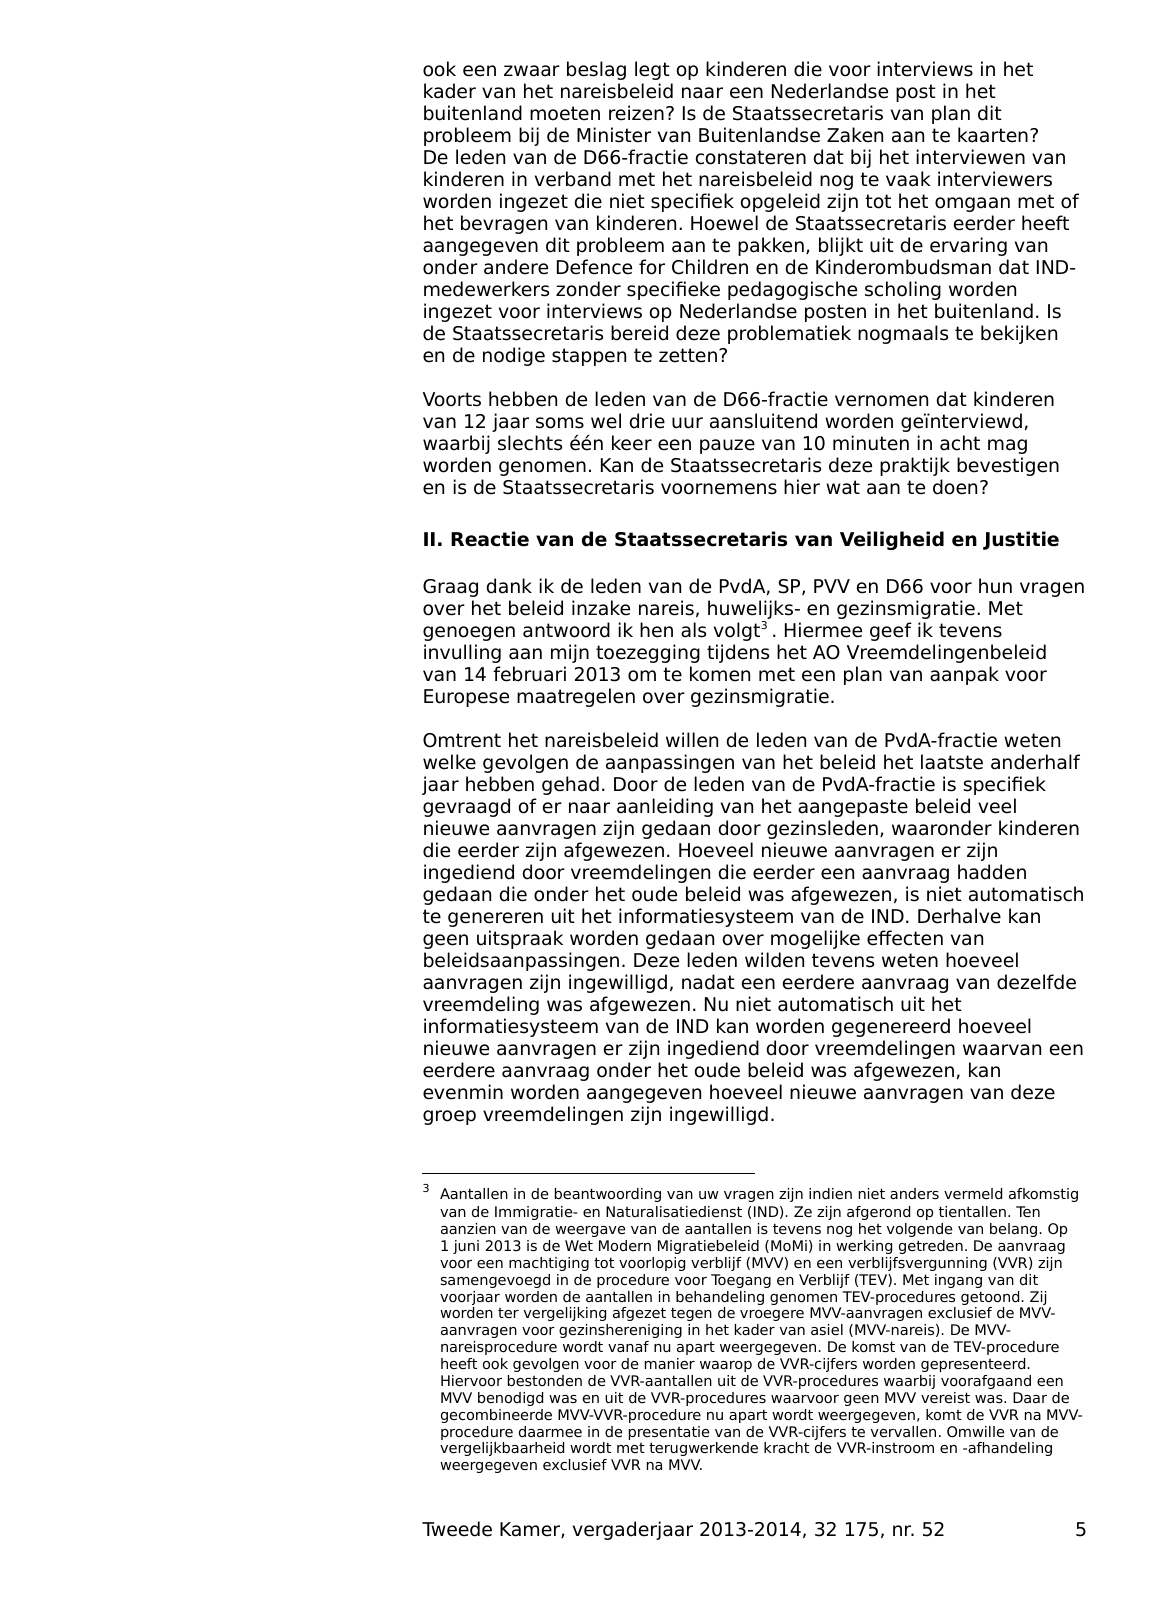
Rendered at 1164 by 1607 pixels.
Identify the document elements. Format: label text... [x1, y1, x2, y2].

text Voorts hebben de leden van de D66-fractie vernomen dat kinderen van 12 jaar soms wel drie uur aansluitend worden geïnterviewd, waarbij slechts één keer een pauze van 10 minuten in acht mag worden genomen. Kan de Staatssecretaris deze praktijk bevestigen en is de Staatssecretaris voornemens hier wat aan te doen? [422, 389, 1087, 499]
text Aantallen in de beantwoording van uw vragen zijn indien niet anders vermeld afkomstig van de Immigratie- en Naturalisatiedienst (IND). Ze zijn afgerond op tientallen. Ten aanzien van de weergave van de aantallen is tevens nog het volgende van belang. Op 1 juni 2013 is de Wet Modern Migratiebeleid (MoMi) in werking getreden. De aanvraag voor een machtiging tot voorlopig verblijf (MVV) en een verblijfsvergunning (VVR) zijn samengevoegd in de procedure voor Toegang en Verblijf (TEV). Met ingang van dit voorjaar worden de aantallen in behandeling genomen TEV-procedures getoond. Zij worden ter vergelijking afgezet tegen de vroegere MVV-aanvragen exclusief de MVV-aanvragen voor gezinshereniging in het kader van asiel (MVV-nareis). De MVV-nareisprocedure wordt vanaf nu apart weergegeven. De komst van de TEV-procedure heeft ook gevolgen voor de manier waarop de VVR-cijfers worden gepresenteerd. Hiervoor bestonden de VVR-aantallen uit de VVR-procedures waarbij voorafgaand een MVV benodigd was en uit de VVR-procedures waarvoor geen MVV vereist was. Daar de gecombineerde MVV-VVR-procedure nu apart wordt weergegeven, komt de VVR na MVV-procedure daarmee in de presentatie van de VVR-cijfers te vervallen. Omwille van de vergelijkbaarheid wordt met terugwerkende kracht de VVR-instroom en -afhandeling weergegeven exclusief VVR na MVV. [422, 1182, 1087, 1474]
text Omtrent het nareisbeleid willen de leden van de PvdA-fractie weten welke gevolgen de aanpassingen van het beleid het laatste anderhalf jaar hebben gehad. Door de leden van de PvdA-fractie is specifiek gevraagd of er naar aanleiding van het aangepaste beleid veel nieuwe aanvragen zijn gedaan door gezinsleden, waaronder kinderen die eerder zijn afgewezen. Hoeveel nieuwe aanvragen er zijn ingediend door vreemdelingen die eerder een aanvraag hadden gedaan die onder het oude beleid was afgewezen, is niet automatisch te genereren uit het informatiesysteem van de IND. Derhalve kan geen uitspraak worden gedaan over mogelijke effecten van beleidsaanpassingen. Deze leden wilden tevens weten hoeveel aanvragen zijn ingewilligd, nadat een eerdere aanvraag van dezelfde vreemdeling was afgewezen. Nu niet automatisch uit het informatiesysteem van de IND kan worden gegenereerd hoeveel nieuwe aanvragen er zijn ingediend door vreemdelingen waarvan een eerdere aanvraag onder het oude beleid was afgewezen, kan evenmin worden aangegeven hoeveel nieuwe aanvragen van deze groep vreemdelingen zijn ingewilligd. [422, 730, 1087, 1126]
text Graag dank ik de leden van de PvdA, SP, PVV en D66 voor hun vragen over het beleid inzake nareis, huwelijks- en gezinsmigratie. Met genoegen antwoord ik hen als volgt. Hiermee geef ik tevens invulling aan mijn toezegging tijdens het AO Vreemdelingenbeleid van 14 februari 2013 om te komen met een plan van aanpak voor Europese maatregelen over gezinsmigratie. [422, 576, 1087, 708]
text ook een zwaar beslag legt op kinderen die voor interviews in het kader van het nareisbeleid naar een Nederlandse post in het buitenland moeten reizen? Is de Staatssecretaris van plan dit probleem bij de Minister van Buitenlandse Zaken aan te kaarten? [422, 59, 1087, 147]
text De leden van de D66-fractie constateren dat bij het interviewen van kinderen in verband met het nareisbeleid nog te vaak interviewers worden ingezet die niet specifiek opgeleid zijn tot het omgaan met of het bevragen van kinderen. Hoewel de Staatssecretaris eerder heeft aangegeven dit probleem aan te pakken, blijkt uit de ervaring van onder andere Defence for Children en de Kinderombudsman dat IND-medewerkers zonder specifieke pedagogische scholing worden ingezet voor interviews op Nederlandse posten in het buitenland. Is de Staatssecretaris bereid deze problematiek nogmaals te bekijken en de nodige stappen te zetten? [422, 147, 1087, 367]
subtitle II. Reactie van de Staatssecretaris van Veiligheid en Justitie [422, 529, 1087, 551]
